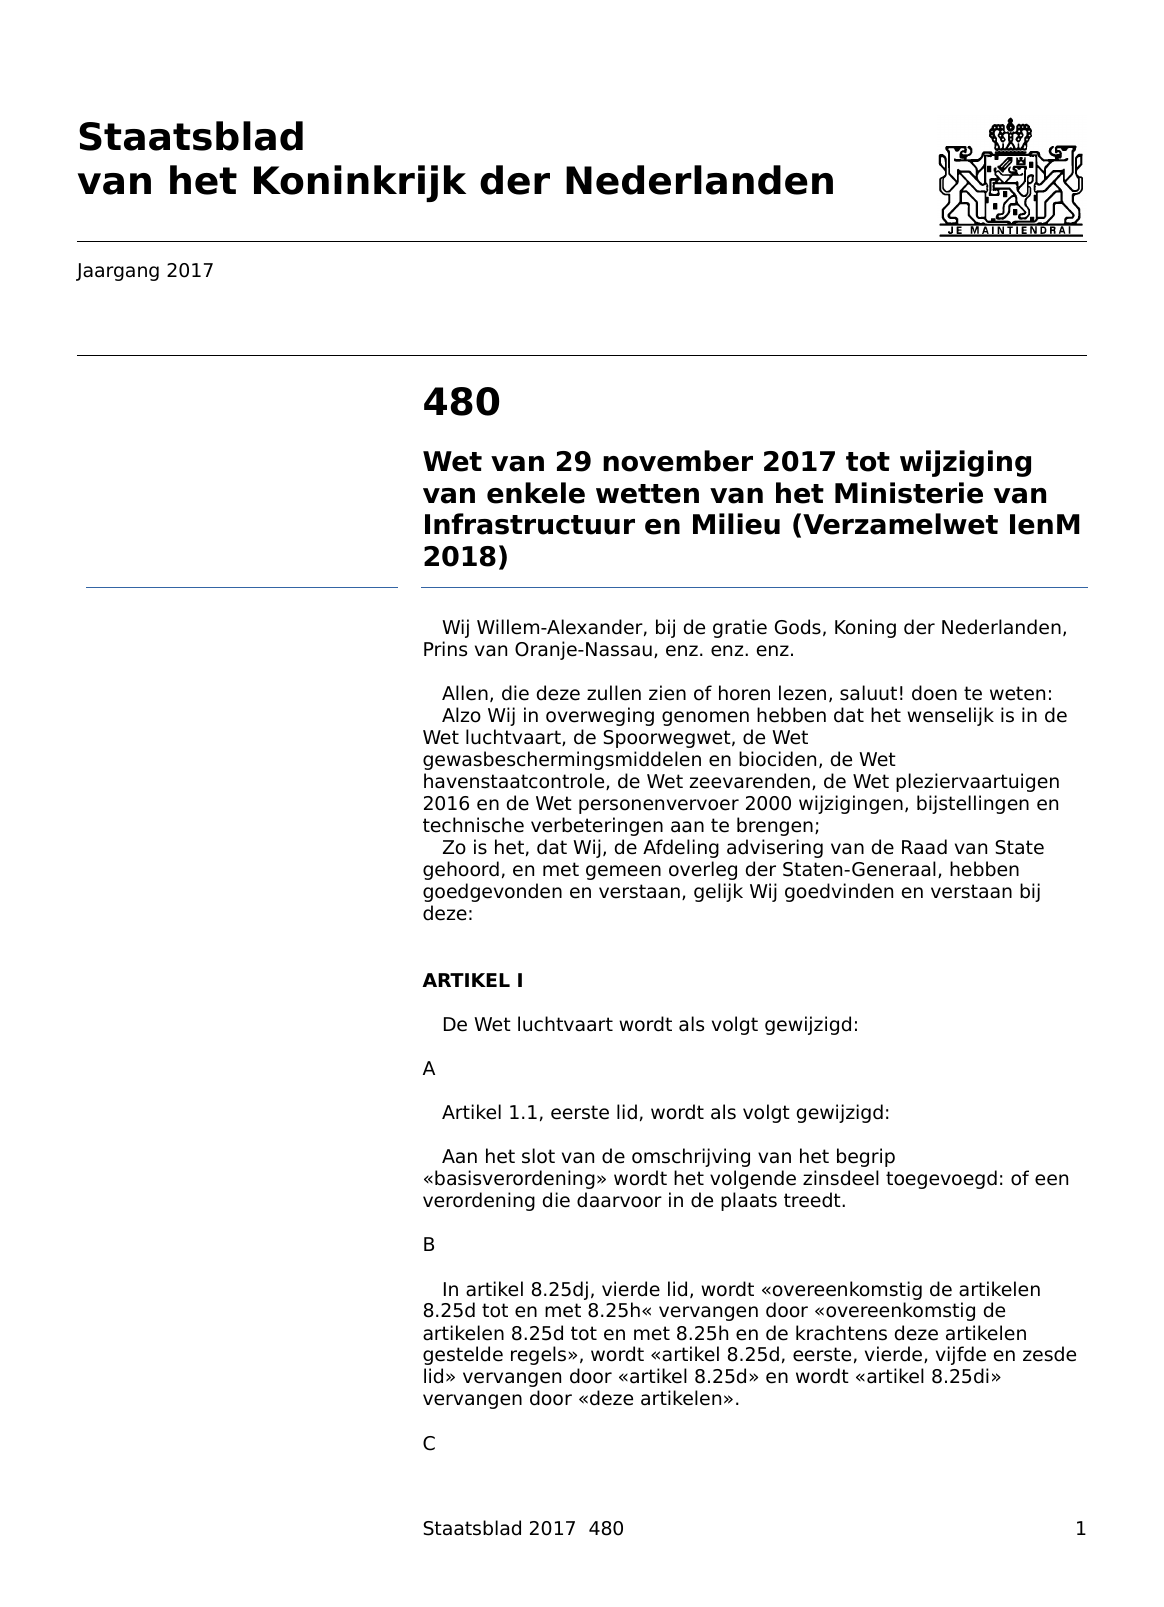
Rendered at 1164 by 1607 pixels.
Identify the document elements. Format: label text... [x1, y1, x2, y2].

text Aan het slot van de omschrijving van het begrip «basisverordening» wordt het volgende zinsdeel toegevoegd: of een verordening die daarvoor in de plaats treedt. [422, 1146, 1087, 1212]
subtitle 480 [422, 381, 1087, 424]
text Allen, die deze zullen zien of horen lezen, saluut! doen te weten: [422, 683, 1087, 705]
text Alzo Wij in overweging genomen hebben dat het wenselijk is in de Wet luchtvaart, de Spoorwegwet, de Wet gewasbeschermingsmiddelen en biociden, de Wet havenstaatcontrole, de Wet zeevarenden, de Wet pleziervaartuigen 2016 en de Wet personenvervoer 2000 wijzigingen, bijstellingen en technische verbeteringen aan te brengen; [422, 705, 1087, 837]
text Wet van 29 november 2017 tot wijziging van enkele wetten van het Ministerie van Infrastructuur en Milieu (Verzamelwet IenM 2018) [422, 447, 1087, 573]
text Artikel 1.1, eerste lid, wordt als volgt gewijzigd: [422, 1102, 1087, 1124]
text C [422, 1432, 1087, 1454]
text Zo is het, dat Wij, de Afdeling advisering van de Raad van State gehoord, en met gemeen overleg der Staten-Generaal, hebben goedgevonden en verstaan, gelijk Wij goedvinden en verstaan bij deze: [422, 837, 1087, 925]
picture [936, 115, 1087, 240]
text De Wet luchtvaart wordt als volgt gewijzigd: [422, 1014, 1087, 1036]
text A [422, 1058, 1087, 1080]
subtitle ARTIKEL I [422, 969, 1087, 991]
table_header [886, 100, 1087, 241]
table_cell Jaargang 2017 [77, 242, 1087, 355]
text In artikel 8.25dj, vierde lid, wordt «overeenkomstig de artikelen 8.25d tot en met 8.25h« vervangen door «overeenkomstig de artikelen 8.25d tot en met 8.25h en de krachtens deze artikelen gestelde regels», wordt «artikel 8.25d, eerste, vierde, vijfde en zesde lid» vervangen door «artikel 8.25d» en wordt «artikel 8.25di» vervangen door «deze artikelen». [422, 1278, 1087, 1410]
text B [422, 1234, 1087, 1256]
table_header Staatsblad van het Koninkrijk der Nederlanden [77, 100, 886, 241]
text Wij Willem-Alexander, bij de gratie Gods, Koning der Nederlanden, Prins van Oranje-Nassau, enz. enz. enz. [422, 617, 1087, 661]
